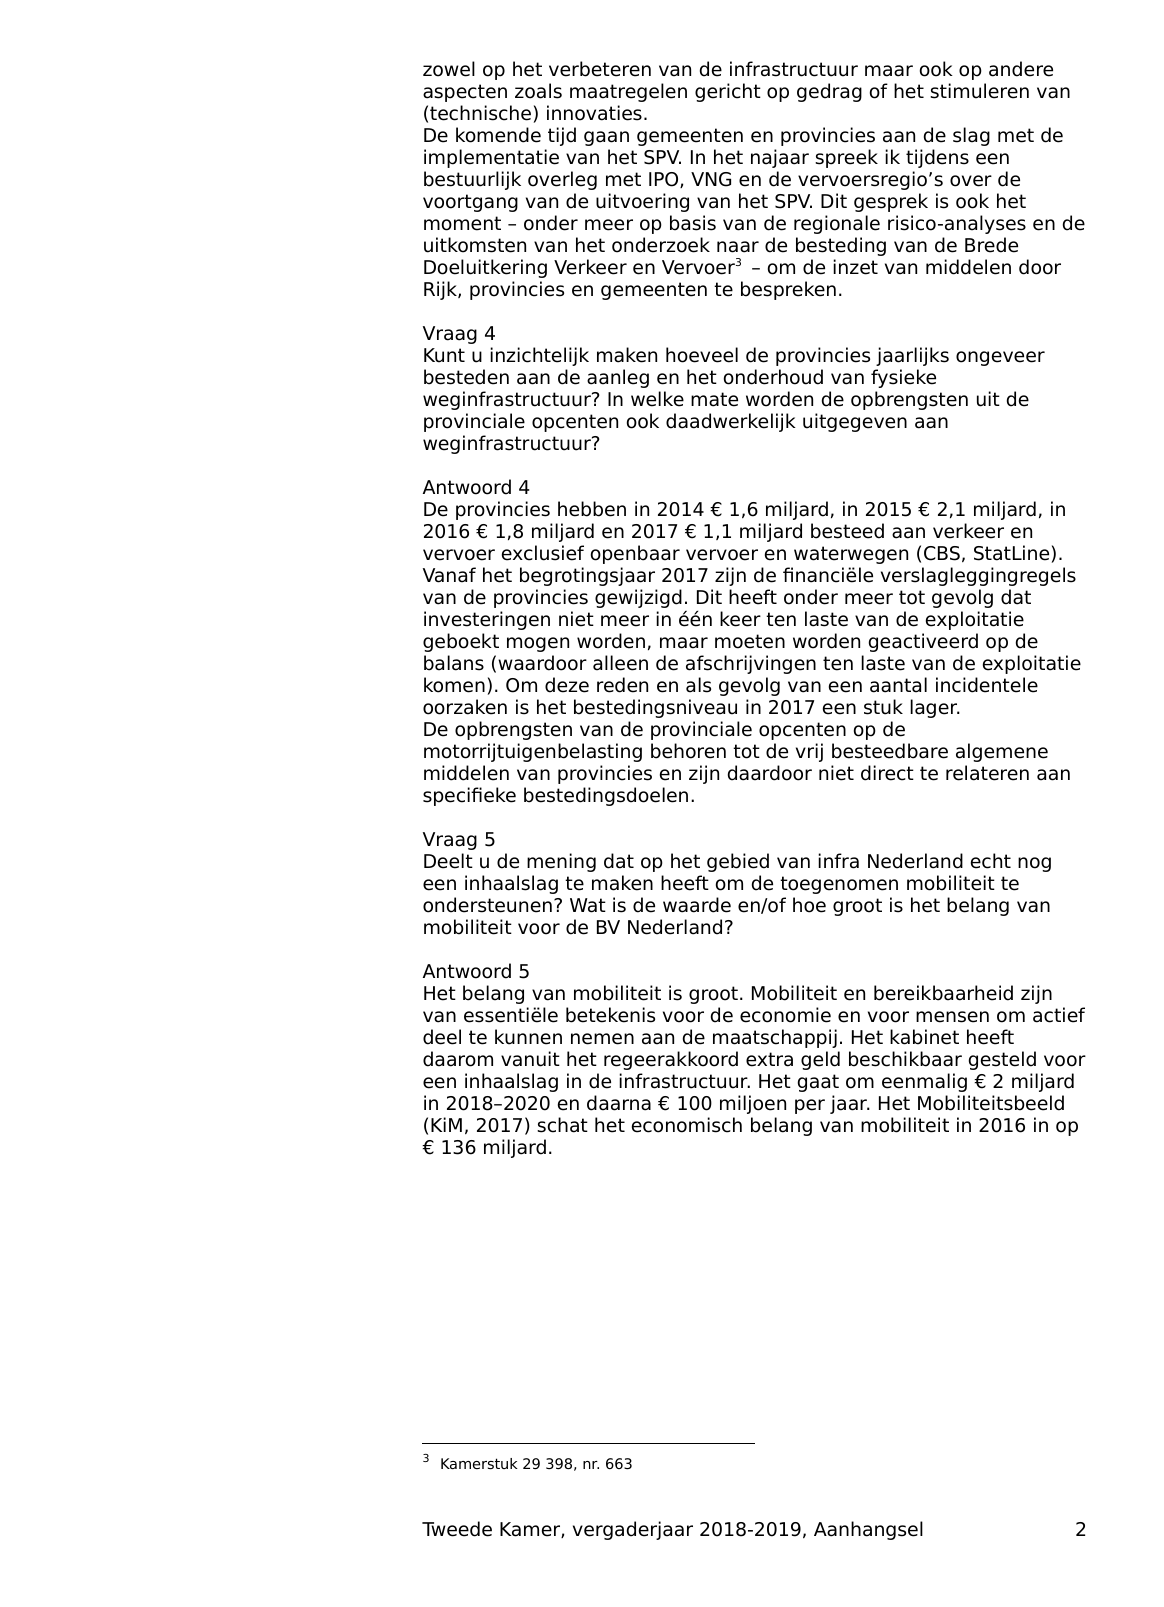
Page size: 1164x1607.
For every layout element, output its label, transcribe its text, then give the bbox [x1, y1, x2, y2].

text Kunt u inzichtelijk maken hoeveel de provincies jaarlijks ongeveer besteden aan de aanleg en het onderhoud van fysieke weginfrastructuur? In welke mate worden de opbrengsten uit de provinciale opcenten ook daadwerkelijk uitgegeven aan weginfrastructuur? [422, 345, 1087, 455]
text Vraag 5 [422, 829, 1087, 851]
text Antwoord 4 [422, 477, 1087, 499]
text Deelt u de mening dat op het gebied van infra Nederland echt nog een inhaalslag te maken heeft om de toegenomen mobiliteit te ondersteunen? Wat is de waarde en/of hoe groot is het belang van mobiliteit voor de BV Nederland? [422, 851, 1087, 939]
text Het belang van mobiliteit is groot. Mobiliteit en bereikbaarheid zijn van essentiële betekenis voor de economie en voor mensen om actief deel te kunnen nemen aan de maatschappij. Het kabinet heeft daarom vanuit het regeerakkoord extra geld beschikbaar gesteld voor een inhaalslag in de infrastructuur. Het gaat om eenmalig € 2 miljard in 2018–2020 en daarna € 100 miljoen per jaar. Het Mobiliteitsbeeld (KiM, 2017) schat het economisch belang van mobiliteit in 2016 in op € 136 miljard. [422, 983, 1087, 1159]
text De komende tijd gaan gemeenten en provincies aan de slag met de implementatie van het SPV. In het najaar spreek ik tijdens een bestuurlijk overleg met IPO, VNG en de vervoersregio’s over de voortgang van de uitvoering van het SPV. Dit gesprek is ook het moment – onder meer op basis van de regionale risico-analyses en de uitkomsten van het onderzoek naar de besteding van de Brede Doeluitkering Verkeer en Vervoer – om de inzet van middelen door Rijk, provincies en gemeenten te bespreken. [422, 125, 1087, 301]
text zowel op het verbeteren van de infrastructuur maar ook op andere aspecten zoals maatregelen gericht op gedrag of het stimuleren van (technische) innovaties. [422, 59, 1087, 125]
text De provincies hebben in 2014 € 1,6 miljard, in 2015 € 2,1 miljard, in 2016 € 1,8 miljard en 2017 € 1,1 miljard besteed aan verkeer en vervoer exclusief openbaar vervoer en waterwegen (CBS, StatLine). Vanaf het begrotingsjaar 2017 zijn de financiële verslagleggingregels van de provincies gewijzigd. Dit heeft onder meer tot gevolg dat investeringen niet meer in één keer ten laste van de exploitatie geboekt mogen worden, maar moeten worden geactiveerd op de balans (waardoor alleen de afschrijvingen ten laste van de exploitatie komen). Om deze reden en als gevolg van een aantal incidentele oorzaken is het bestedingsniveau in 2017 een stuk lager. [422, 499, 1087, 719]
text De opbrengsten van de provinciale opcenten op de motorrijtuigenbelasting behoren tot de vrij besteedbare algemene middelen van provincies en zijn daardoor niet direct te relateren aan specifieke bestedingsdoelen. [422, 719, 1087, 807]
text Antwoord 5 [422, 961, 1087, 983]
text Vraag 4 [422, 323, 1087, 345]
text Kamerstuk 29 398, nr. 663 [422, 1452, 1087, 1474]
